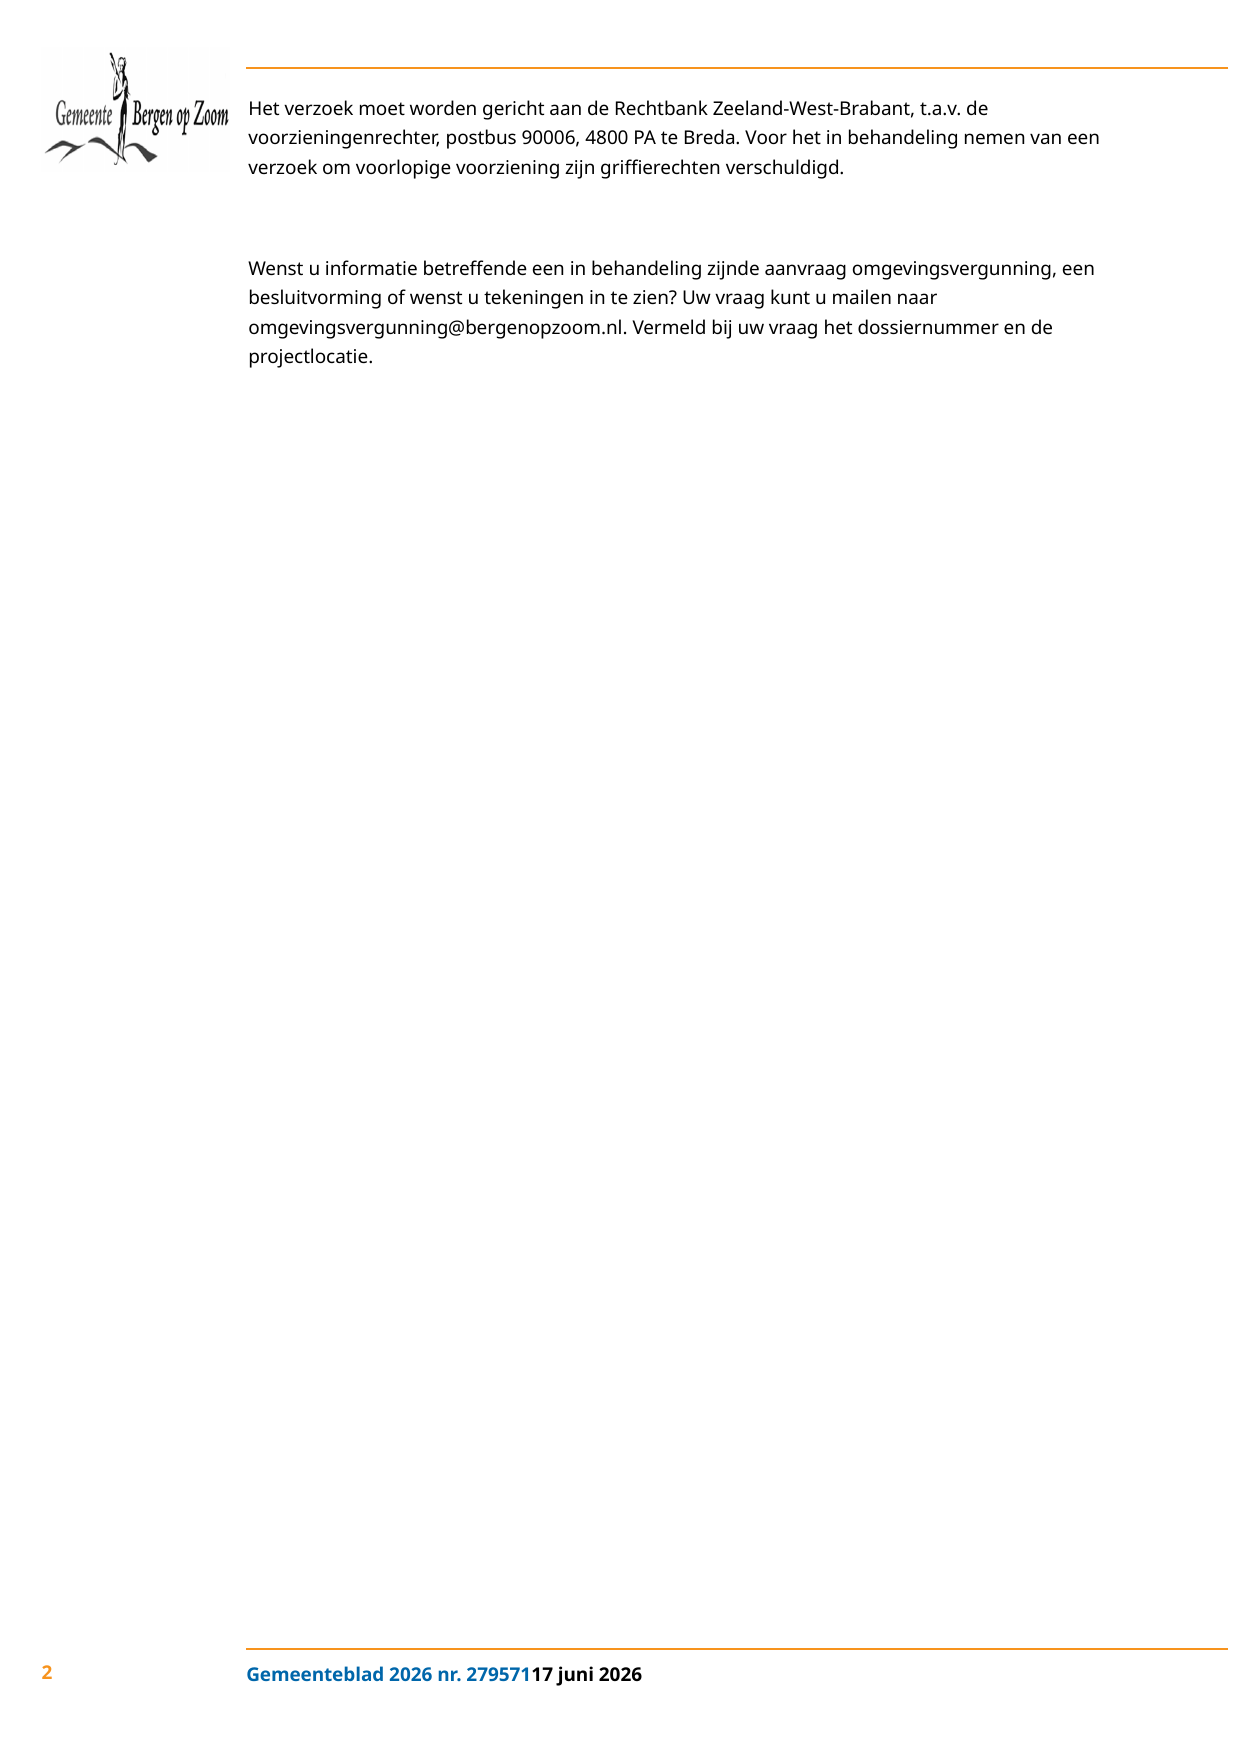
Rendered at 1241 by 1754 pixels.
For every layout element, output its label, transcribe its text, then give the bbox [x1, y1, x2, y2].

picture [41, 47, 231, 172]
text Wenst u informatie betreffende een in behandeling zijnde aanvraag omgevingsvergunning, een besluitvorming of wenst u tekeningen in te zien? Uw vraag kunt u mailen naar omgevingsvergunning@bergenopzoom.nl. Vermeld bij uw vraag het dossiernummer en de projectlocatie. [248, 255, 1152, 369]
text Het verzoek moet worden gericht aan de Rechtbank Zeeland-West-Brabant, t.a.v. de voorzieningenrechter, postbus 90006, 4800 PA te Breda. Voor het in behandeling nemen van een verzoek om voorlopige voorziening zijn griffierechten verschuldigd. [248, 95, 1152, 180]
